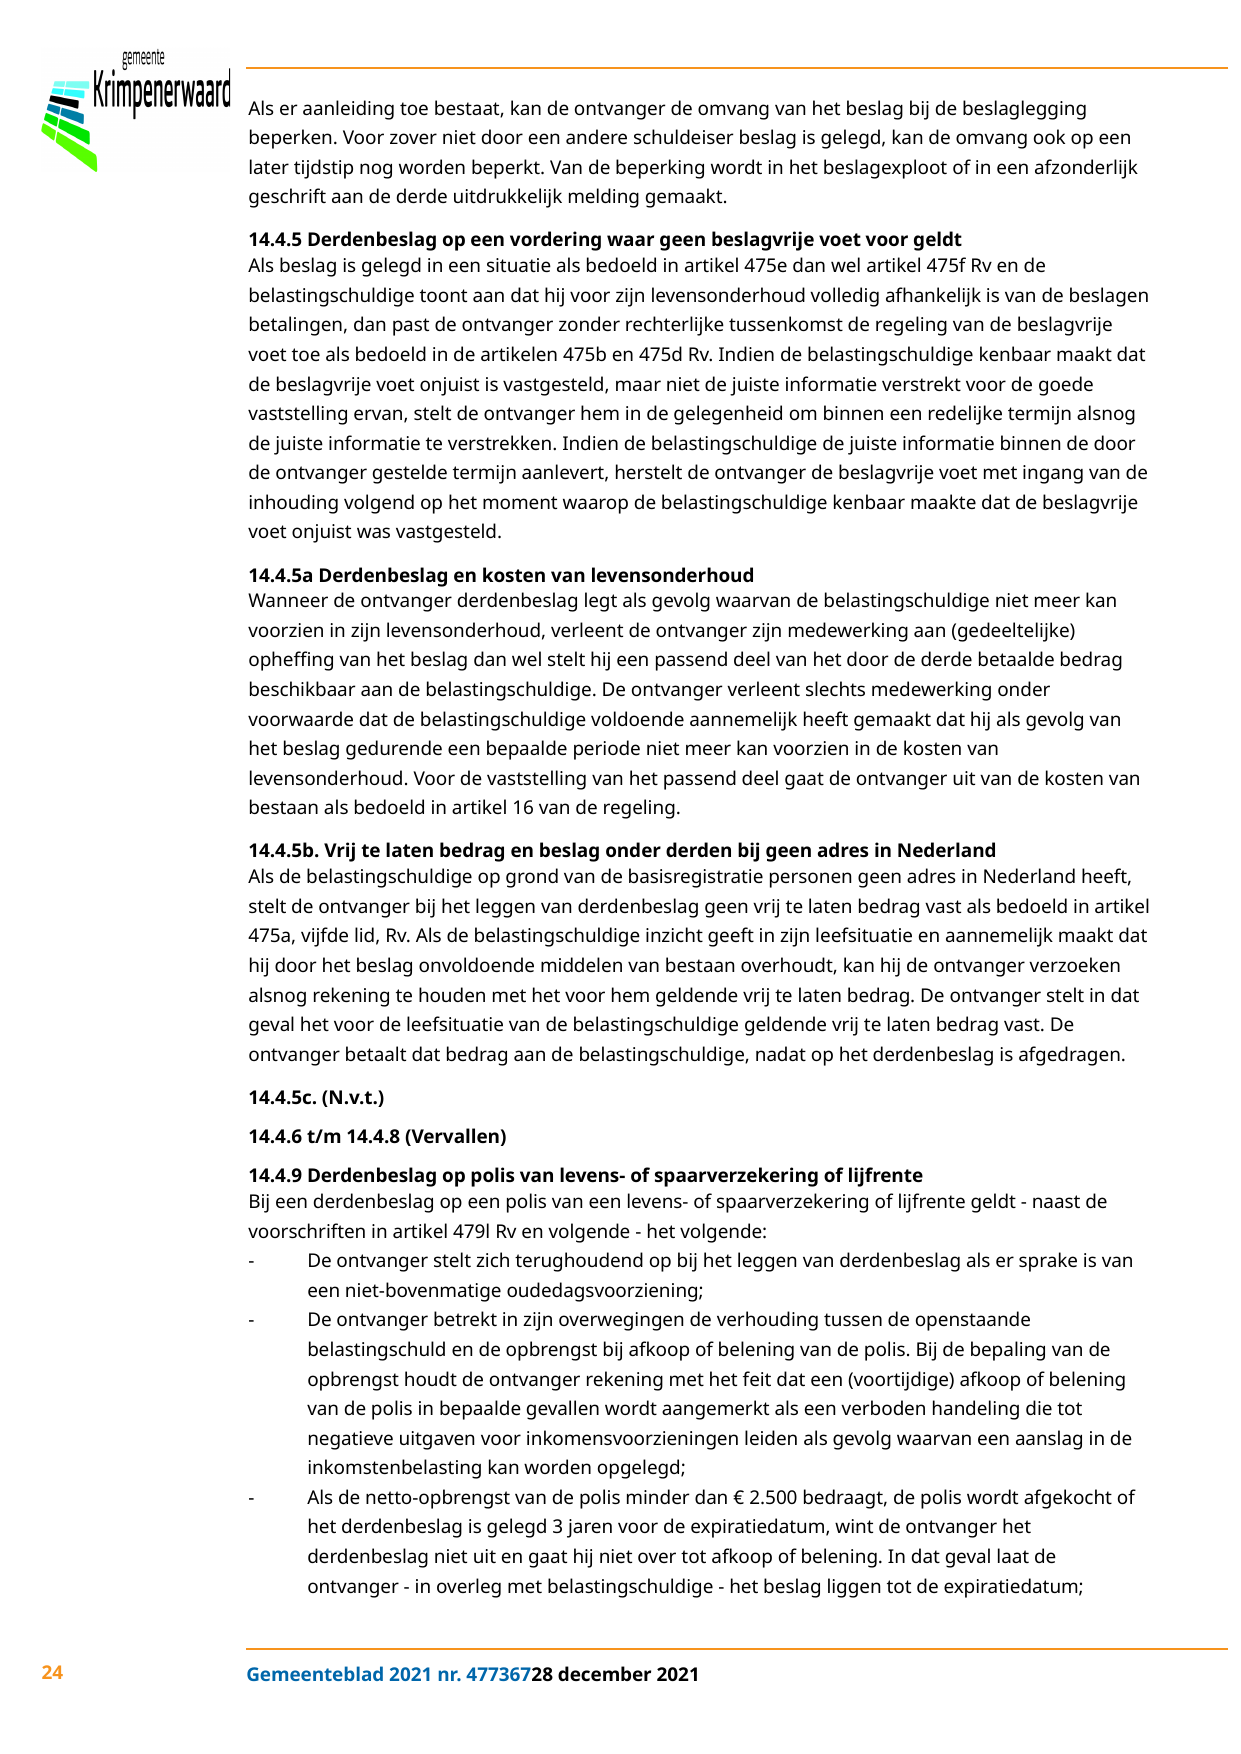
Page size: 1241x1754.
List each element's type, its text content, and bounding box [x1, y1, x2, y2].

text Als er aanleiding toe bestaat, kan de ontvanger de omvang van het beslag bij de beslaglegging beperken. Voor zover niet door een andere schuldeiser beslag is gelegd, kan de omvang ook op een later tijdstip nog worden beperkt. Van de beperking wordt in het beslagexploot of in een afzonderlijk geschrift aan de derde uitdrukkelijk melding gemaakt. [248, 95, 1152, 209]
list Als de netto-opbrengst van de polis minder dan € 2.500 bedraagt, de polis wordt afgekocht of het derdenbeslag is gelegd 3 jaren voor de expiratiedatum, wint de ontvanger het derdenbeslag niet uit en gaat hij niet over tot afkoop of belening. In dat geval laat de ontvanger - in overleg met belastingschuldige - het beslag liggen tot de expiratiedatum; [248, 1484, 1152, 1599]
text 14.4.5a Derdenbeslag en kosten van levensonderhoud [248, 562, 1152, 587]
text Wanneer de ontvanger derdenbeslag legt als gevolg waarvan de belastingschuldige niet meer kan voorzien in zijn levensonderhoud, verleent de ontvanger zijn medewerking aan (gedeeltelijke) opheffing van het beslag dan wel stelt hij een passend deel van het door de derde betaalde bedrag beschikbaar aan de belastingschuldige. De ontvanger verleent slechts medewerking onder voorwaarde dat de belastingschuldige voldoende aannemelijk heeft gemaakt dat hij als gevolg van het beslag gedurende een bepaalde periode niet meer kan voorzien in de kosten van levensonderhoud. Voor de vaststelling van het passend deel gaat de ontvanger uit van de kosten van bestaan als bedoeld in artikel 16 van de regeling. [248, 587, 1152, 820]
text 14.4.5c. (N.v.t.) [248, 1084, 1152, 1110]
picture [41, 47, 231, 172]
text 14.4.5 Derdenbeslag op een vordering waar geen beslagvrije voet voor geldt [248, 227, 1152, 252]
text 14.4.6 t/m 14.4.8 (Vervallen) [248, 1123, 1152, 1149]
text Bij een derdenbeslag op een polis van een levens- of spaarverzekering of lijfrente geldt - naast de voorschriften in artikel 479l Rv en volgende - het volgende: [248, 1188, 1152, 1244]
list De ontvanger betrekt in zijn overwegingen de verhouding tussen de openstaande belastingschuld en de opbrengst bij afkoop of belening van de polis. Bij de bepaling van de opbrengst houdt de ontvanger rekening met het feit dat een (voortijdige) afkoop of belening van de polis in bepaalde gevallen wordt aangemerkt als een verboden handeling die tot negatieve uitgaven voor inkomensvoorzieningen leiden als gevolg waarvan een aanslag in de inkomstenbelasting kan worden opgelegd; [248, 1307, 1152, 1480]
text Als beslag is gelegd in een situatie als bedoeld in artikel 475e dan wel artikel 475f Rv en de belastingschuldige toont aan dat hij voor zijn levensonderhoud volledig afhankelijk is van de beslagen betalingen, dan past de ontvanger zonder rechterlijke tussenkomst de regeling van de beslagvrije voet toe als bedoeld in de artikelen 475b en 475d Rv. Indien de belastingschuldige kenbaar maakt dat de beslagvrije voet onjuist is vastgesteld, maar niet de juiste informatie verstrekt voor de goede vaststelling ervan, stelt de ontvanger hem in de gelegenheid om binnen een redelijke termijn alsnog de juiste informatie te verstrekken. Indien de belastingschuldige de juiste informatie binnen de door de ontvanger gestelde termijn aanlevert, herstelt de ontvanger de beslagvrije voet met ingang van de inhouding volgend op het moment waarop de belastingschuldige kenbaar maakte dat de beslagvrije voet onjuist was vastgesteld. [248, 252, 1152, 544]
text 14.4.9 Derdenbeslag op polis van levens- of spaarverzekering of lijfrente [248, 1163, 1152, 1188]
text 14.4.5b. Vrij te laten bedrag en beslag onder derden bij geen adres in Nederland [248, 838, 1152, 863]
text Als de belastingschuldige op grond van de basisregistratie personen geen adres in Nederland heeft, stelt de ontvanger bij het leggen van derdenbeslag geen vrij te laten bedrag vast als bedoeld in artikel 475a, vijfde lid, Rv. Als de belastingschuldige inzicht geeft in zijn leefsituatie en aannemelijk maakt dat hij door het beslag onvoldoende middelen van bestaan overhoudt, kan hij de ontvanger verzoeken alsnog rekening te houden met het voor hem geldende vrij te laten bedrag. De ontvanger stelt in dat geval het voor de leefsituatie van de belastingschuldige geldende vrij te laten bedrag vast. De ontvanger betaalt dat bedrag aan de belastingschuldige, nadat op het derdenbeslag is afgedragen. [248, 863, 1152, 1067]
list De ontvanger stelt zich terughoudend op bij het leggen van derdenbeslag als er sprake is van een niet-bovenmatige oudedagsvoorziening; [248, 1247, 1152, 1303]
